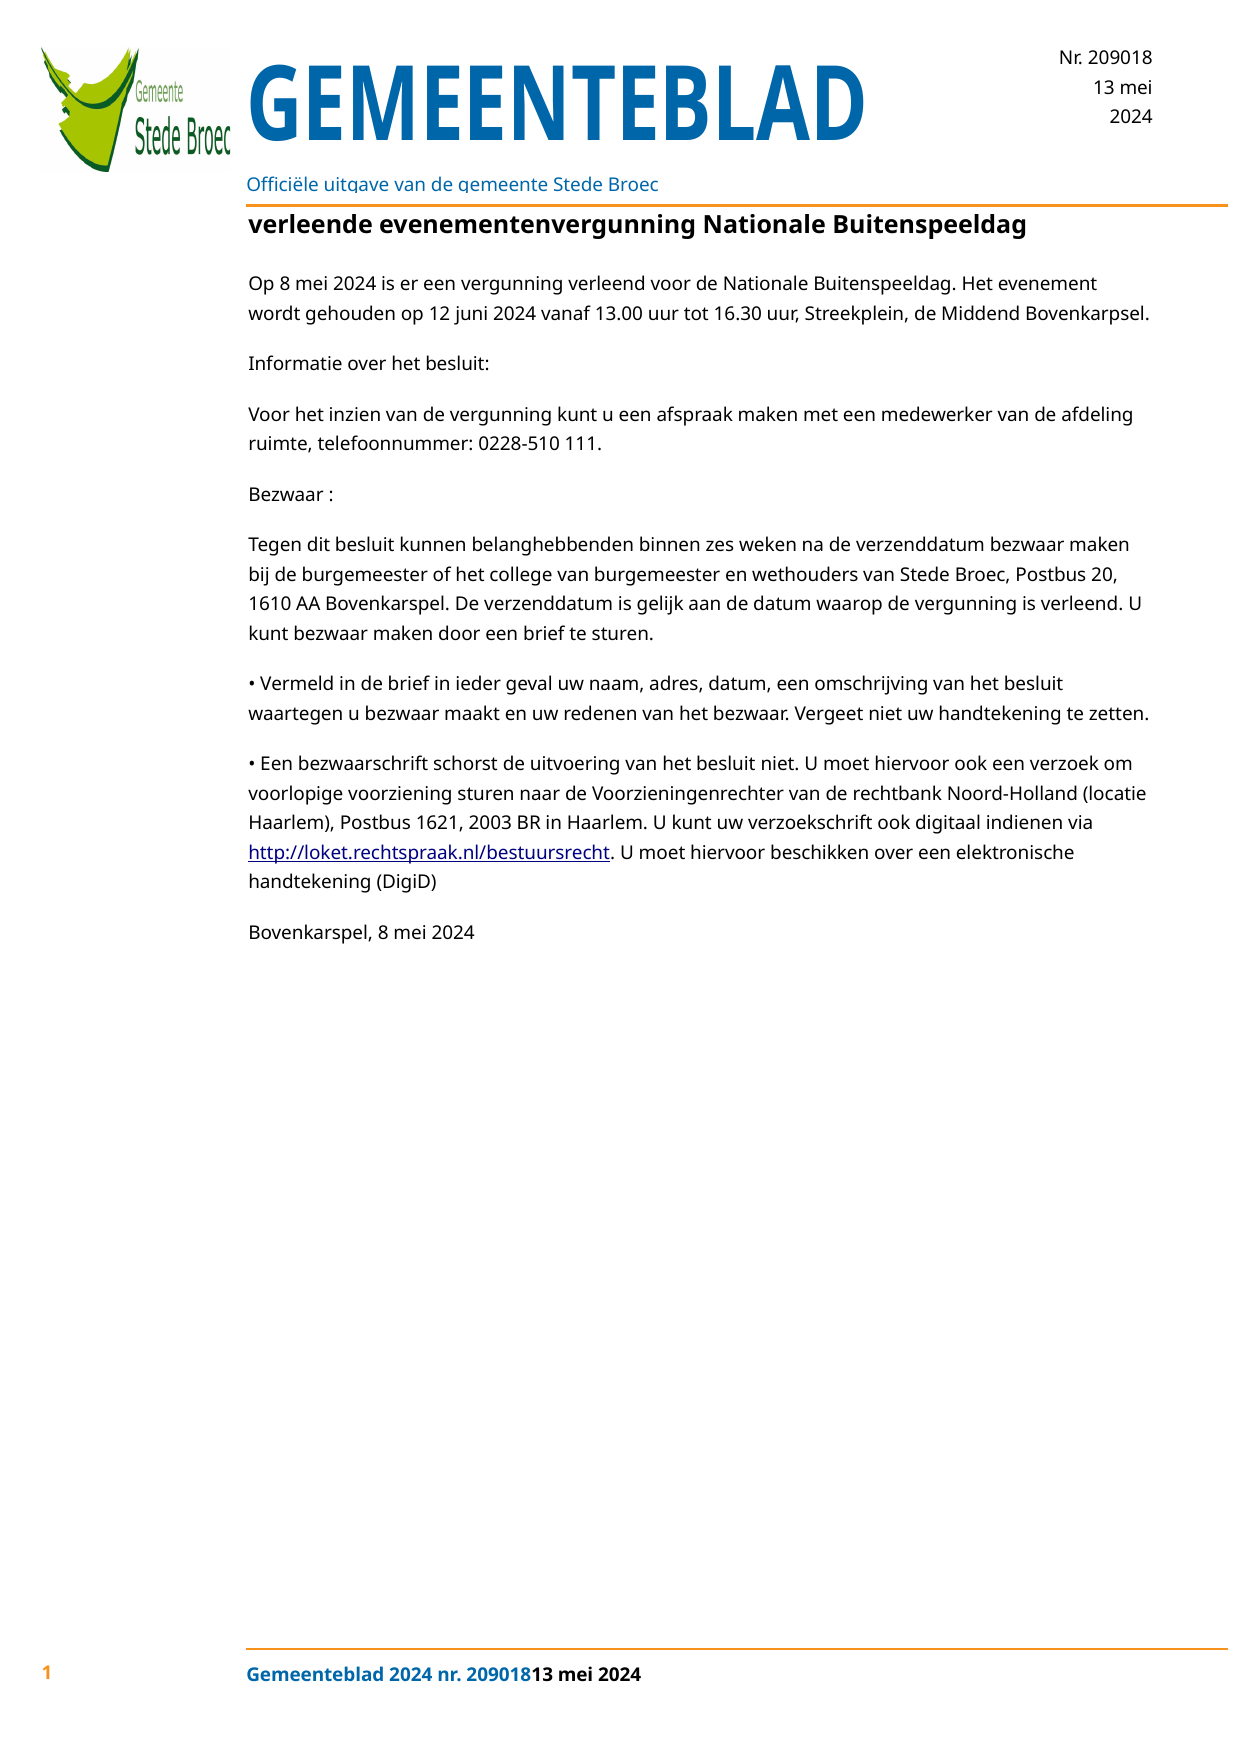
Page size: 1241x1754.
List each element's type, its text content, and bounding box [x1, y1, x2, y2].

text • Vermeld in de brief in ieder geval uw naam, adres, datum, een omschrijving van het besluit waartegen u bezwaar maakt en uw redenen van het bezwaar. Vergeet niet uw handtekening te zetten. [248, 670, 1152, 726]
text Bovenkarspel, 8 mei 2024 [248, 919, 1152, 945]
text Voor het inzien van de vergunning kunt u een afspraak maken met een medewerker van de afdeling ruimte, telefoonnummer: 0228-510 111. [248, 401, 1152, 456]
text • Een bezwaarschrift schorst de uitvoering van het besluit niet. U moet hiervoor ook een verzoek om voorlopige voorziening sturen naar de Voorzieningenrechter van de rechtbank Noord-Holland (locatie Haarlem), Postbus 1621, 2003 BR in Haarlem. U kunt uw verzoekschrift ook digitaal indienen via http://loket.rechtspraak.nl/bestuursrecht. U moet hiervoor beschikken over een elektronische handtekening (DigiD) [248, 750, 1152, 894]
text Bezwaar : [248, 481, 1152, 506]
picture [41, 47, 231, 172]
text verleende evenementenvergunning Nationale Buitenspeeldag [248, 207, 1152, 241]
text Tegen dit besluit kunnen belanghebbenden binnen zes weken na de verzenddatum bezwaar maken bij de burgemeester of het college van burgemeester en wethouders van Stede Broec, Postbus 20, 1610 AA Bovenkarspel. De verzenddatum is gelijk aan de datum waarop de vergunning is verleend. U kunt bezwaar maken door een brief te sturen. [248, 531, 1152, 646]
text Op 8 mei 2024 is er een vergunning verleend voor de Nationale Buitenspeeldag. Het evenement wordt gehouden op 12 juni 2024 vanaf 13.00 uur tot 16.30 uur, Streekplein, de Middend Bovenkarpsel. [248, 270, 1152, 326]
text Informatie over het besluit: [248, 350, 1152, 376]
